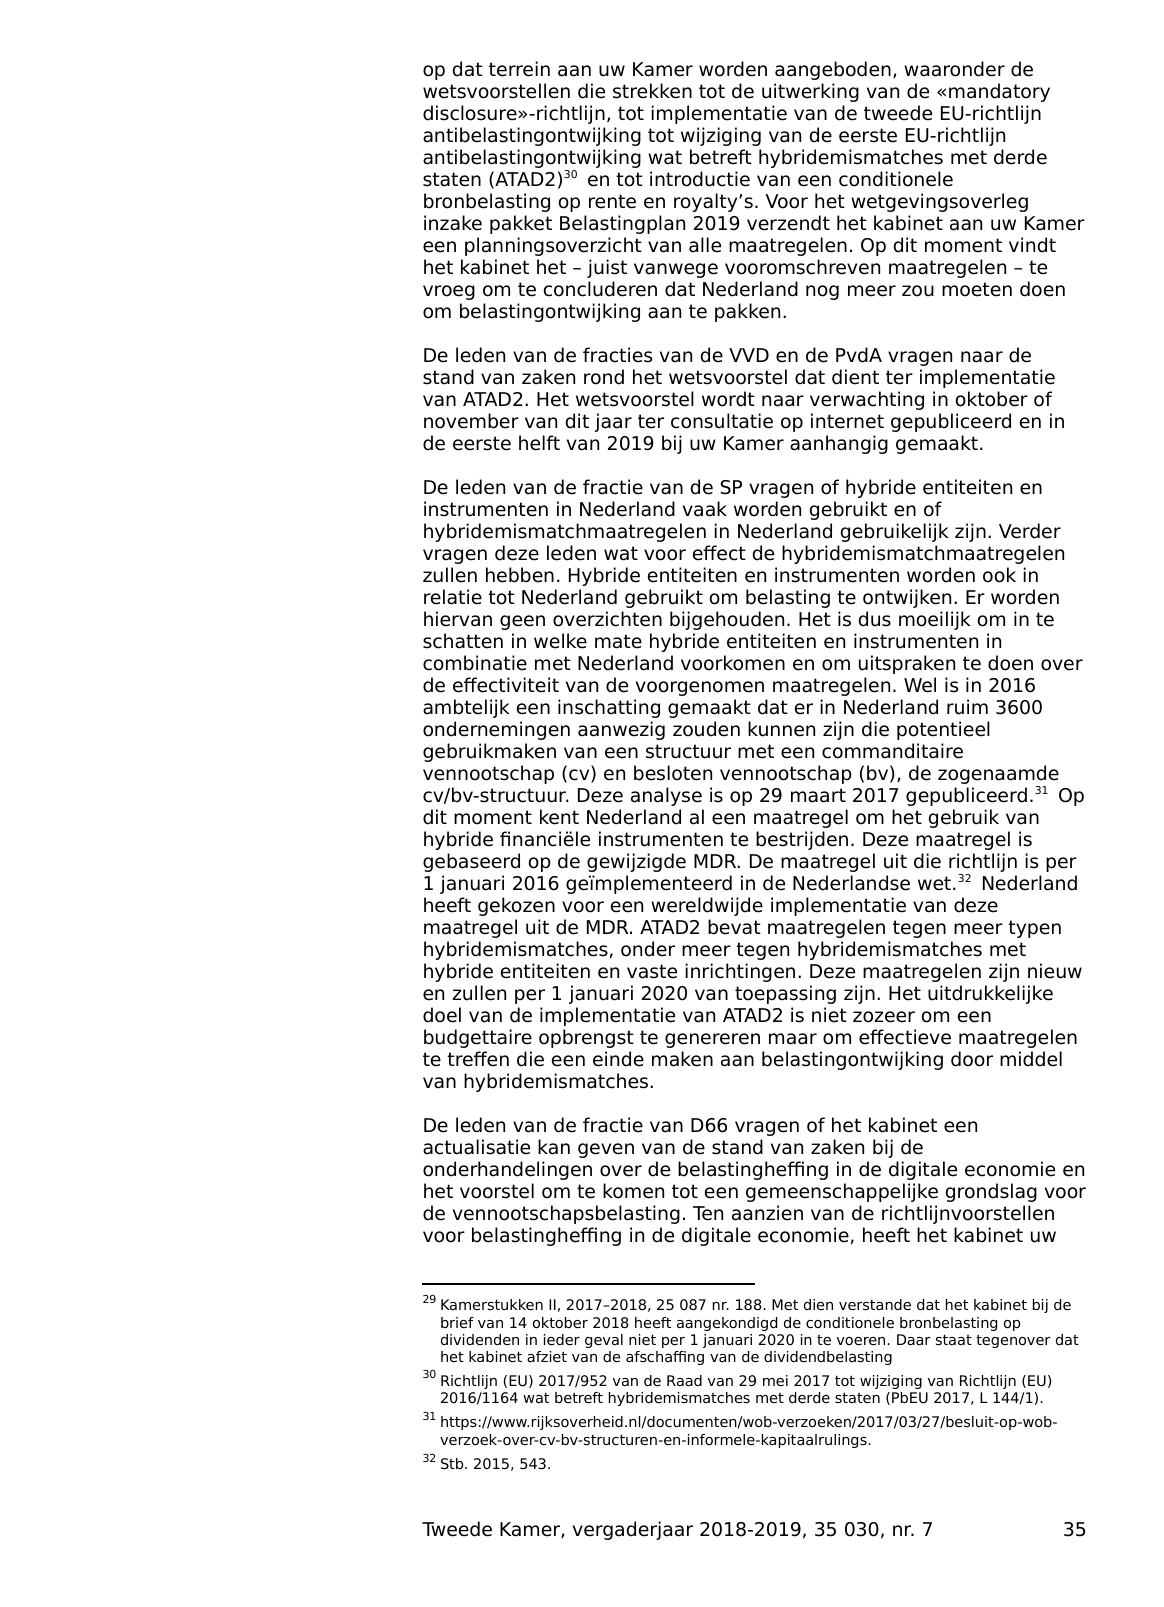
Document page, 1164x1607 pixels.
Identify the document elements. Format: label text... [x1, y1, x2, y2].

text De leden van de fractie van D66 vragen of het kabinet een actualisatie kan geven van de stand van zaken bij de onderhandelingen over de belastingheffing in de digitale economie en het voorstel om te komen tot een gemeenschappelijke grondslag voor de vennootschapsbelasting. Ten aanzien van de richtlijnvoorstellen voor belastingheffing in de digitale economie, heeft het kabinet uw [422, 1115, 1087, 1247]
text op dat terrein aan uw Kamer worden aangeboden, waaronder de wetsvoorstellen die strekken tot de uitwerking van de «mandatory disclosure»-richtlijn, tot implementatie van de tweede EU-richtlijn antibelastingontwijking tot wijziging van de eerste EU-richtlijn antibelastingontwijking wat betreft hybridemismatches met derde staten (ATAD2) en tot introductie van een conditionele bronbelasting op rente en royalty’s. Voor het wetgevingsoverleg inzake pakket Belastingplan 2019 verzendt het kabinet aan uw Kamer een planningsoverzicht van alle maatregelen. Op dit moment vindt het kabinet het – juist vanwege vooromschreven maatregelen – te vroeg om te concluderen dat Nederland nog meer zou moeten doen om belastingontwijking aan te pakken. [422, 59, 1087, 323]
text De leden van de fracties van de VVD en de PvdA vragen naar de stand van zaken rond het wetsvoorstel dat dient ter implementatie van ATAD2. Het wetsvoorstel wordt naar verwachting in oktober of november van dit jaar ter consultatie op internet gepubliceerd en in de eerste helft van 2019 bij uw Kamer aanhangig gemaakt. [422, 345, 1087, 455]
text Richtlijn (EU) 2017/952 van de Raad van 29 mei 2017 tot wijziging van Richtlijn (EU) 2016/1164 wat betreft hybridemismatches met derde staten (PbEU 2017, L 144/1). [422, 1368, 1087, 1407]
text De leden van de fractie van de SP vragen of hybride entiteiten en instrumenten in Nederland vaak worden gebruikt en of hybridemismatchmaatregelen in Nederland gebruikelijk zijn. Verder vragen deze leden wat voor effect de hybridemismatchmaatregelen zullen hebben. Hybride entiteiten en instrumenten worden ook in relatie tot Nederland gebruikt om belasting te ontwijken. Er worden hiervan geen overzichten bijgehouden. Het is dus moeilijk om in te schatten in welke mate hybride entiteiten en instrumenten in combinatie met Nederland voorkomen en om uitspraken te doen over de effectiviteit van de voorgenomen maatregelen. Wel is in 2016 ambtelijk een inschatting gemaakt dat er in Nederland ruim 3600 ondernemingen aanwezig zouden kunnen zijn die potentieel gebruikmaken van een structuur met een commanditaire vennootschap (cv) en besloten vennootschap (bv), de zogenaamde cv/bv-structuur. Deze analyse is op 29 maart 2017 gepubliceerd. Op dit moment kent Nederland al een maatregel om het gebruik van hybride financiële instrumenten te bestrijden. Deze maatregel is gebaseerd op de gewijzigde MDR. De maatregel uit die richtlijn is per 1 januari 2016 geïmplementeerd in de Nederlandse wet. Nederland heeft gekozen voor een wereldwijde implementatie van deze maatregel uit de MDR. ATAD2 bevat maatregelen tegen meer typen hybridemismatches, onder meer tegen hybridemismatches met hybride entiteiten en vaste inrichtingen. Deze maatregelen zijn nieuw en zullen per 1 januari 2020 van toepassing zijn. Het uitdrukkelijke doel van de implementatie van ATAD2 is niet zozeer om een budgettaire opbrengst te genereren maar om effectieve maatregelen te treffen die een einde maken aan belastingontwijking door middel van hybridemismatches. [422, 477, 1087, 1092]
text Kamerstukken II, 2017–2018, 25 087 nr. 188. Met dien verstande dat het kabinet bij de brief van 14 oktober 2018 heeft aangekondigd de conditionele bronbelasting op dividenden in ieder geval niet per 1 januari 2020 in te voeren. Daar staat tegenover dat het kabinet afziet van de afschaffing van de dividendbelasting [422, 1293, 1087, 1366]
text https://www.rijksoverheid.nl/documenten/wob-verzoeken/2017/03/27/besluit-op-wob-verzoek-over-cv-bv-structuren-en-informele-kapitaalrulings. [422, 1410, 1087, 1449]
text Stb. 2015, 543. [422, 1452, 1087, 1474]
